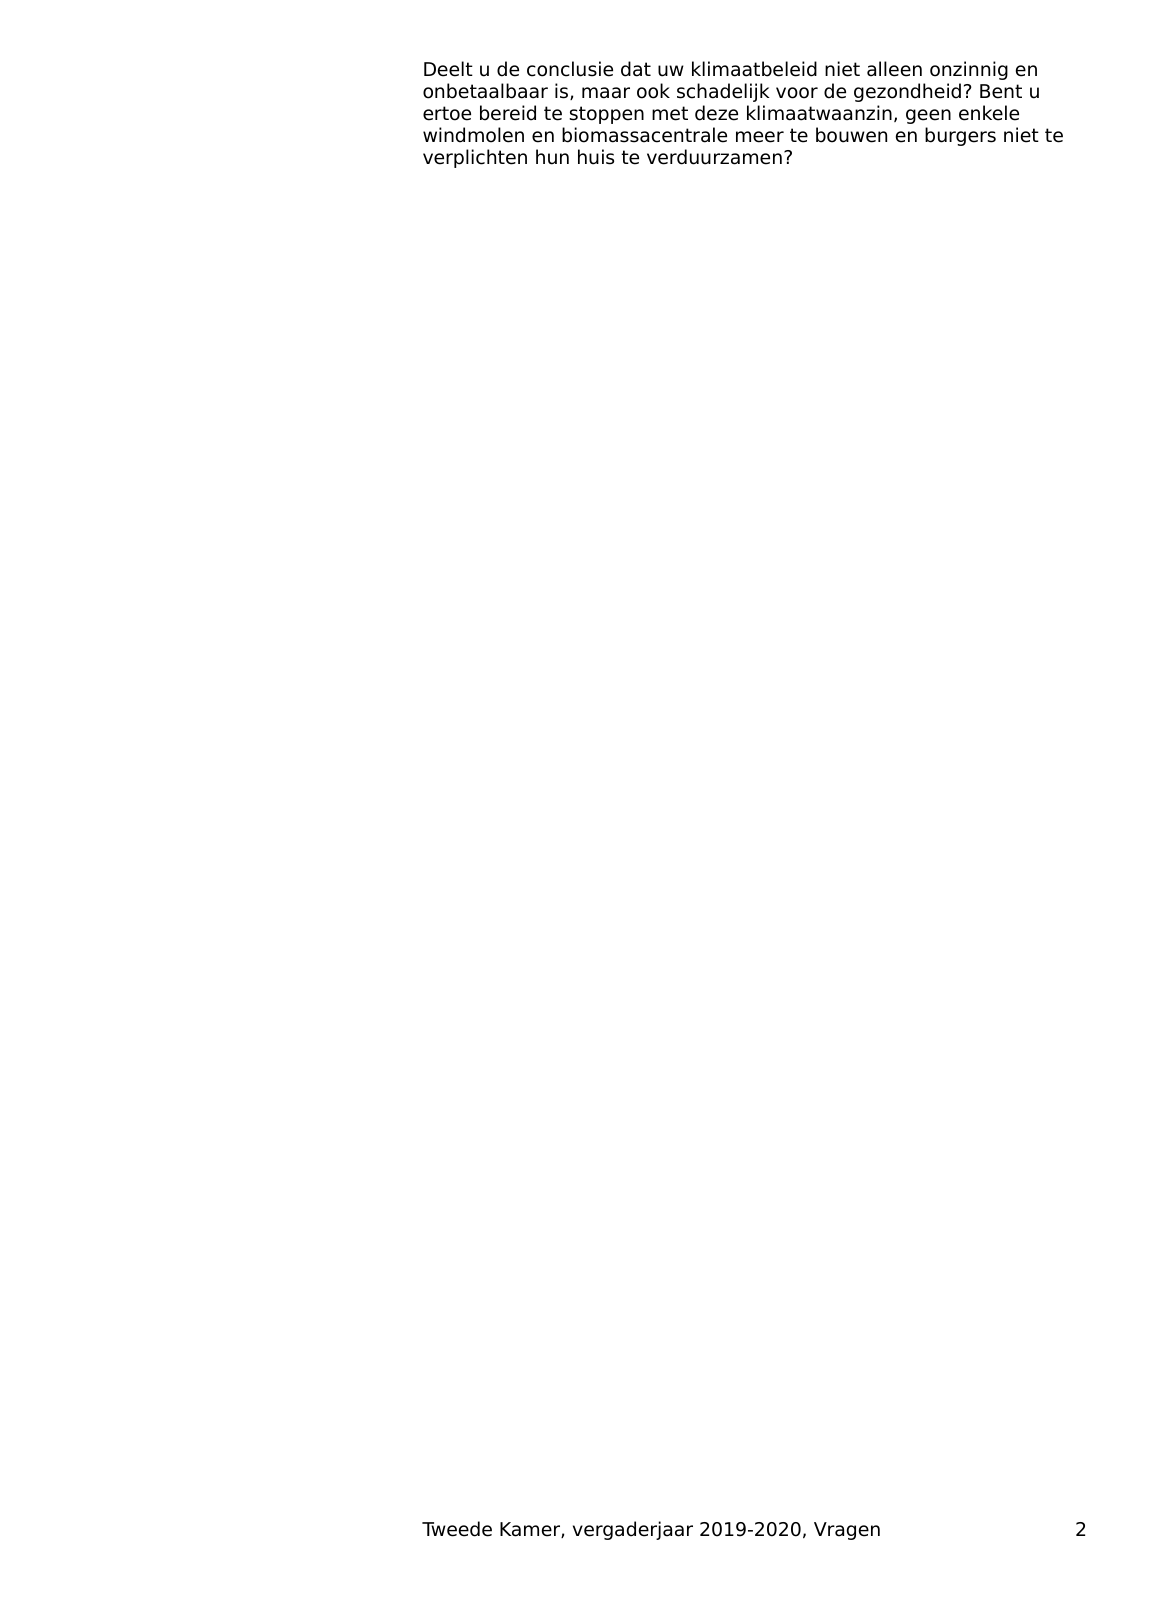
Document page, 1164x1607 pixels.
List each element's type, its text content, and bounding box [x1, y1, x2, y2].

text Deelt u de conclusie dat uw klimaatbeleid niet alleen onzinnig en onbetaalbaar is, maar ook schadelijk voor de gezondheid? Bent u ertoe bereid te stoppen met deze klimaatwaanzin, geen enkele windmolen en biomassacentrale meer te bouwen en burgers niet te verplichten hun huis te verduurzamen? [422, 59, 1087, 169]
